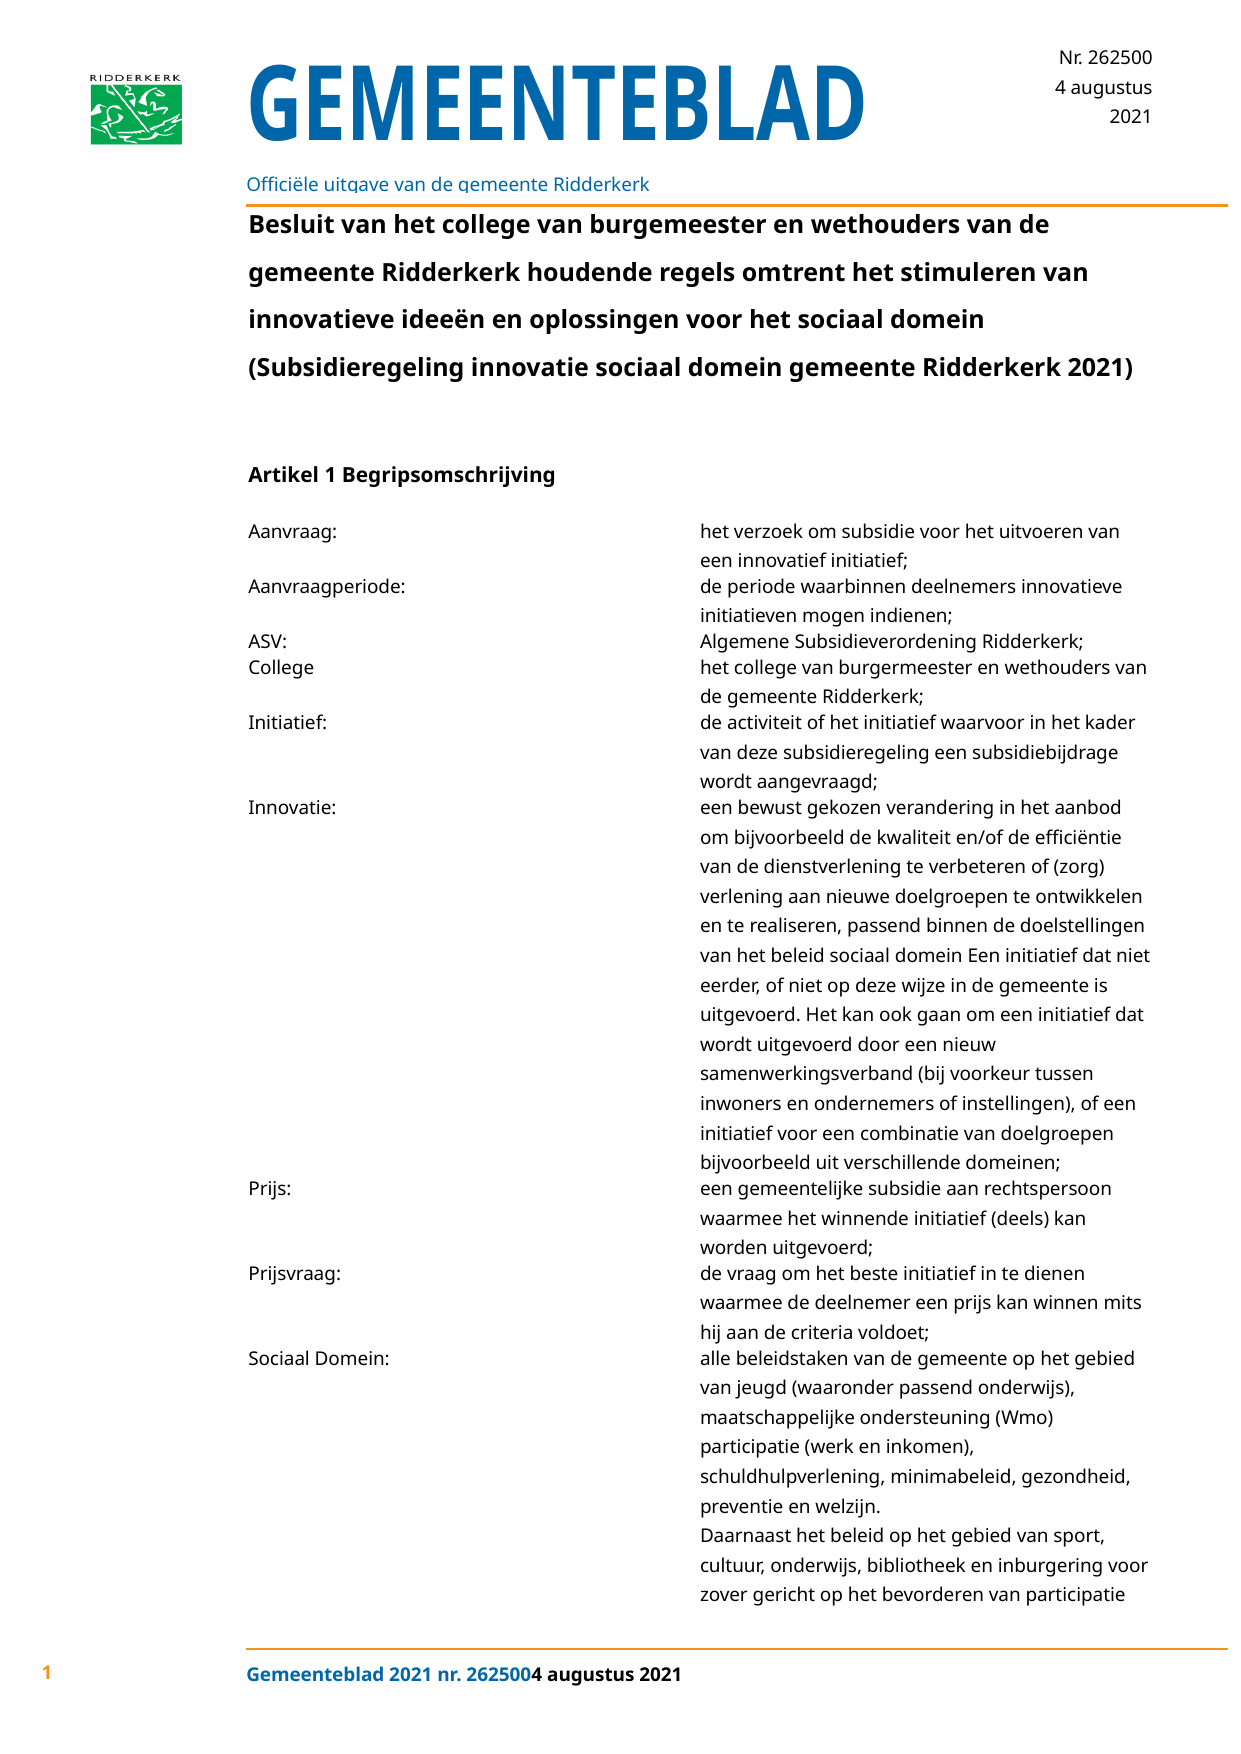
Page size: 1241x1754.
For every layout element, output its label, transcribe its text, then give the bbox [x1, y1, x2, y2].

table_cell de periode waarbinnen deelnemers innovatieve initiatieven mogen indienen; [700, 573, 1152, 628]
table_cell een bewust gekozen verandering in het aanbod om bijvoorbeeld de kwaliteit en/of de efficiëntie van de dienstverlening te verbeteren of (zorg) verlening aan nieuwe doelgroepen te ontwikkelen en te realiseren, passend binnen de doelstellingen van het beleid sociaal domein Een initiatief dat niet eerder, of niet op deze wijze in de gemeente is uitgevoerd. Het kan ook gaan om een initiatief dat wordt uitgevoerd door een nieuw samenwerkingsverband (bij voorkeur tussen inwoners en ondernemers of instellingen), of een initiatief voor een combinatie van doelgroepen bijvoorbeeld uit verschillende domeinen; [700, 794, 1152, 1175]
table_header Aanvraag: [248, 518, 700, 573]
table_cell Innovatie: [248, 794, 700, 1175]
table_cell Aanvraagperiode: [248, 573, 700, 628]
text Besluit van het college van burgemeester en wethouders van de gemeente Ridderkerk houdende regels omtrent het stimuleren van innovatieve ideeën en oplossingen voor het sociaal domein (Subsidieregeling innovatie sociaal domein gemeente Ridderkerk 2021) [248, 207, 1152, 384]
table_cell College [248, 654, 700, 709]
table_cell de vraag om het beste initiatief in te dienen waarmee de deelnemer een prijs kan winnen mits hij aan de criteria voldoet; [700, 1260, 1152, 1345]
table_cell Initiatief: [248, 710, 700, 794]
table_cell Sociaal Domein: [248, 1345, 700, 1607]
table_header het verzoek om subsidie voor het uitvoeren van een innovatief initiatief; [700, 518, 1152, 573]
table_cell Algemene Subsidieverordening Ridderkerk; [700, 629, 1152, 654]
table_cell alle beleidstaken van de gemeente op het gebied van jeugd (waaronder passend onderwijs), maatschappelijke ondersteuning (Wmo) participatie (werk en inkomen), schuldhulpverlening, minimabeleid, gezondheid, preventie en welzijn. Daarnaast het beleid op het gebied van sport, cultuur, onderwijs, bibliotheek en inburgering voor zover gericht op het bevorderen van participatie [700, 1345, 1152, 1607]
table_cell een gemeentelijke subsidie aan rechtspersoon waarmee het winnende initiatief (deels) kan worden uitgevoerd; [700, 1175, 1152, 1260]
table_cell de activiteit of het initiatief waarvoor in het kader van deze subsidieregeling een subsidiebijdrage wordt aangevraagd; [700, 710, 1152, 794]
text Artikel 1 Begripsomschrijving [248, 460, 1152, 488]
table_cell Prijsvraag: [248, 1260, 700, 1345]
table_cell ASV: [248, 629, 700, 654]
picture [41, 47, 231, 172]
table_cell Prijs: [248, 1175, 700, 1260]
table_cell het college van burgermeester en wethouders van de gemeente Ridderkerk; [700, 654, 1152, 709]
